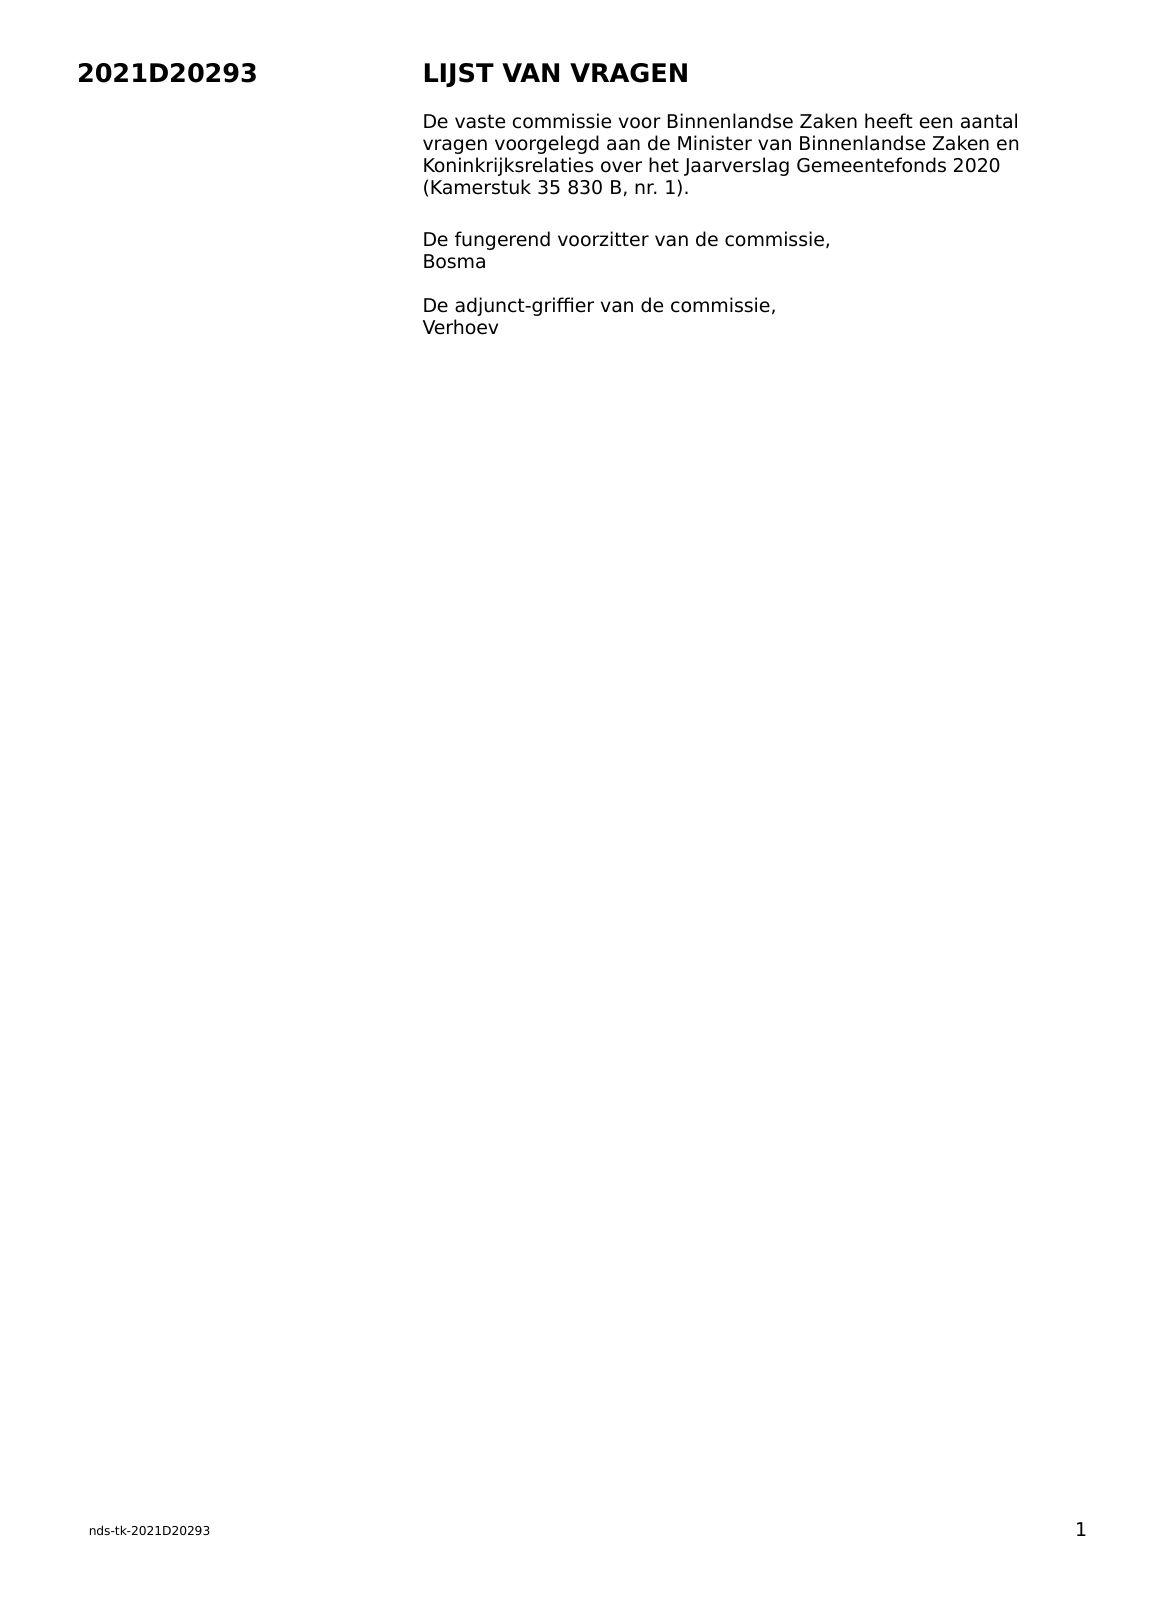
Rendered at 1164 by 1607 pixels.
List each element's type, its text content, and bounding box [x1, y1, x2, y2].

text 2021D20293 LIJST VAN VRAGEN [77, 59, 1087, 89]
text De vaste commissie voor Binnenlandse Zaken heeft een aantal vragen voorgelegd aan de Minister van Binnenlandse Zaken en Koninkrijksrelaties over het Jaarverslag Gemeentefonds 2020 (Kamerstuk 35 830 B, nr. 1). [422, 111, 1087, 199]
text nds-tk-2021D20293 [88, 1524, 323, 1538]
text De fungerend voorzitter van de commissie, Bosma [422, 229, 1087, 273]
text De adjunct-griffier van de commissie, Verhoev [422, 295, 1087, 339]
